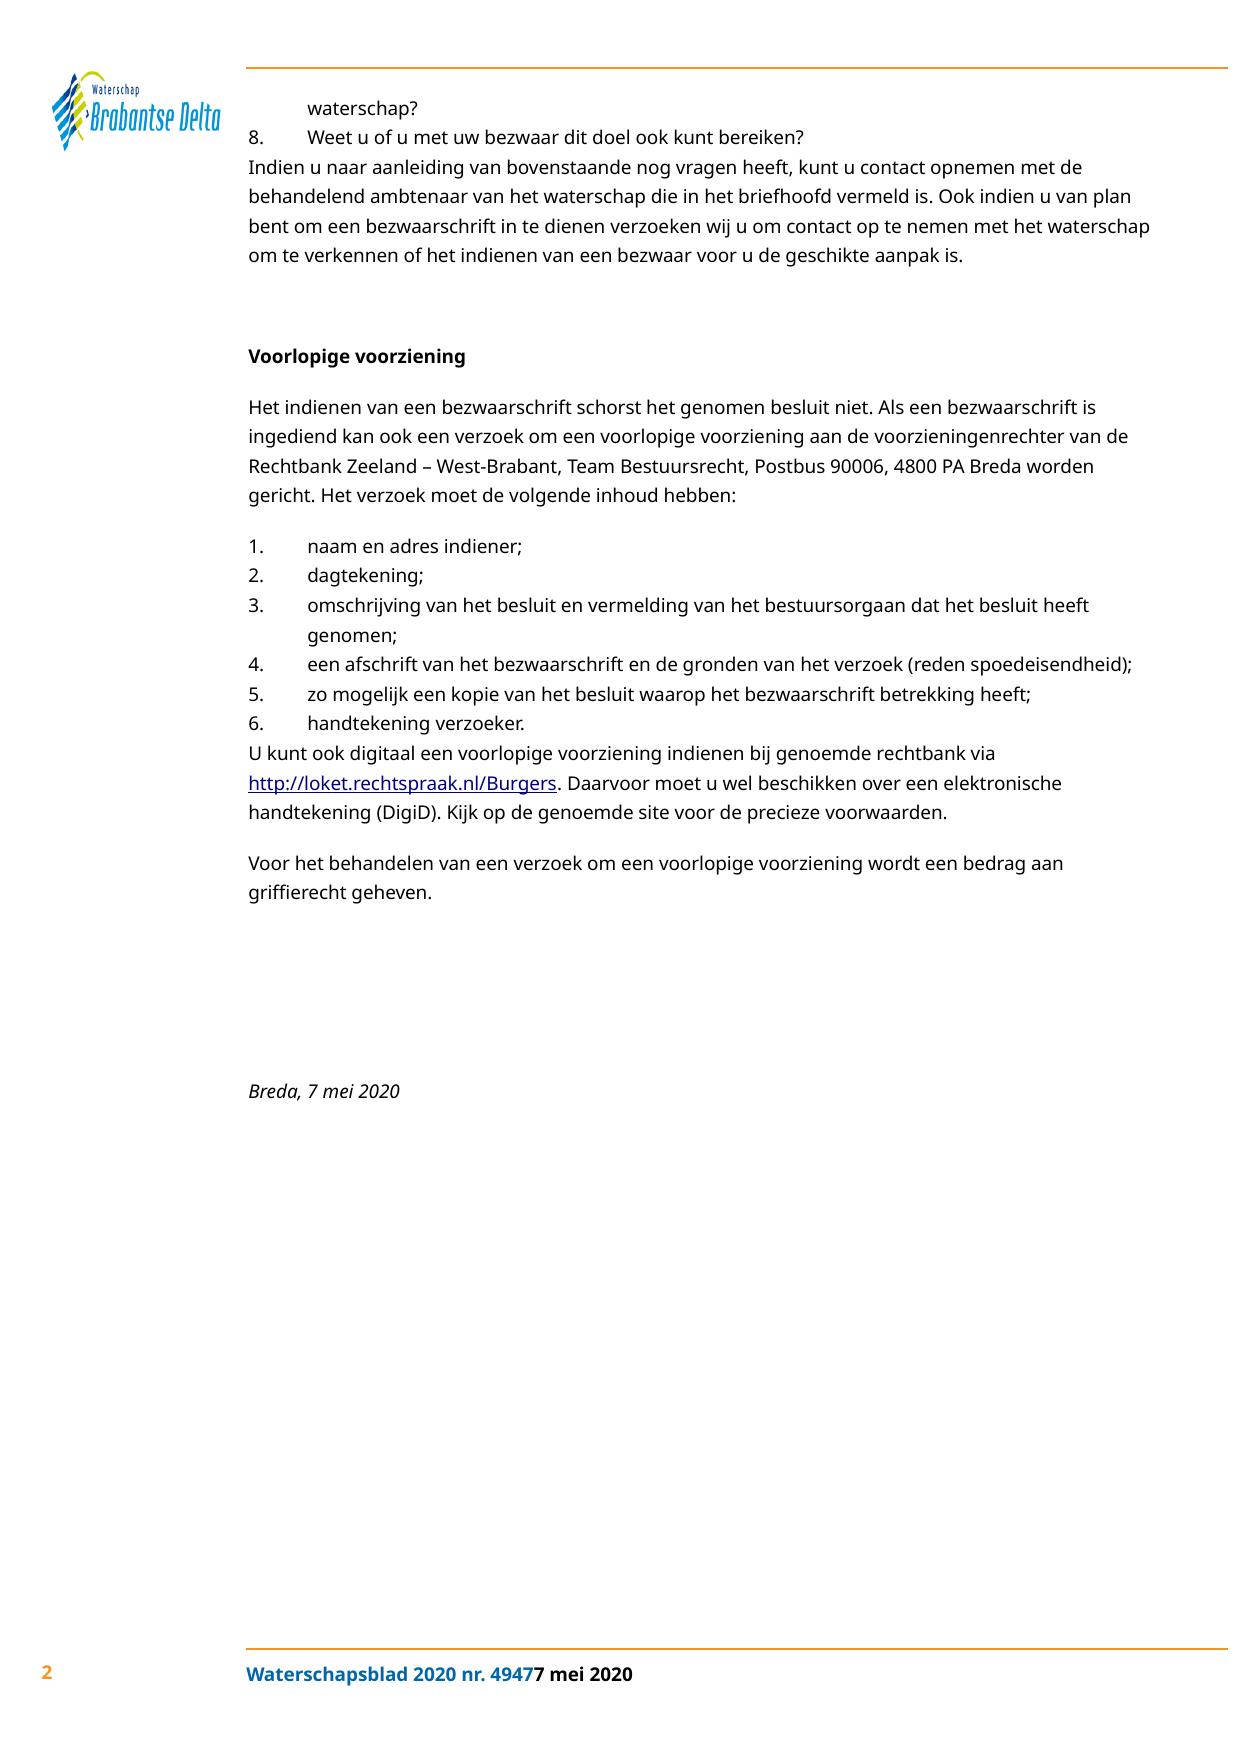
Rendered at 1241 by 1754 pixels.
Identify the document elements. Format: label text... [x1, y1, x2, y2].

text Het indienen van een bezwaarschrift schorst het genomen besluit niet. Als een bezwaarschrift is ingediend kan ook een verzoek om een voorlopige voorziening aan de voorzieningenrechter van de Rechtbank Zeeland – West-Brabant, Team Bestuursrecht, Postbus 90006, 4800 PA Breda worden gericht. Het verzoek moet de volgende inhoud hebben: [248, 394, 1152, 508]
text Voorlopige voorziening [248, 343, 1152, 369]
list Weet u of u met uw bezwaar dit doel ook kunt bereiken? [248, 124, 1152, 150]
picture [41, 47, 231, 172]
text U kunt ook digitaal een voorlopige voorziening indienen bij genoemde rechtbank via http://loket.rechtspraak.nl/Burgers. Daarvoor moet u wel beschikken over een elektronische handtekening (DigiD). Kijk op de genoemde site voor de precieze voorwaarden. [248, 740, 1152, 825]
list dagtekening; [248, 563, 1152, 588]
text Indien u naar aanleiding van bovenstaande nog vragen heeft, kunt u contact opnemen met de behandelend ambtenaar van het waterschap die in het briefhoofd vermeld is. Ook indien u van plan bent om een bezwaarschrift in te dienen verzoeken wij u om contact op te nemen met het waterschap om te verkennen of het indienen van een bezwaar voor u de geschikte aanpak is. [248, 154, 1152, 268]
text Breda, 7 mei 2020 [248, 1078, 1152, 1104]
list naam en adres indiener; [248, 533, 1152, 559]
list handtekening verzoeker. [248, 711, 1152, 736]
list een afschrift van het bezwaarschrift en de gronden van het verzoek (reden spoedeisendheid); [248, 651, 1152, 677]
text Voor het behandelen van een verzoek om een voorlopige voorziening wordt een bedrag aan griffierecht geheven. [248, 850, 1152, 905]
list waterschap? [248, 95, 1152, 121]
list omschrijving van het besluit en vermelding van het bestuursorgaan dat het besluit heeft genomen; [248, 592, 1152, 648]
list zo mogelijk een kopie van het besluit waarop het bezwaarschrift betrekking heeft; [248, 681, 1152, 707]
